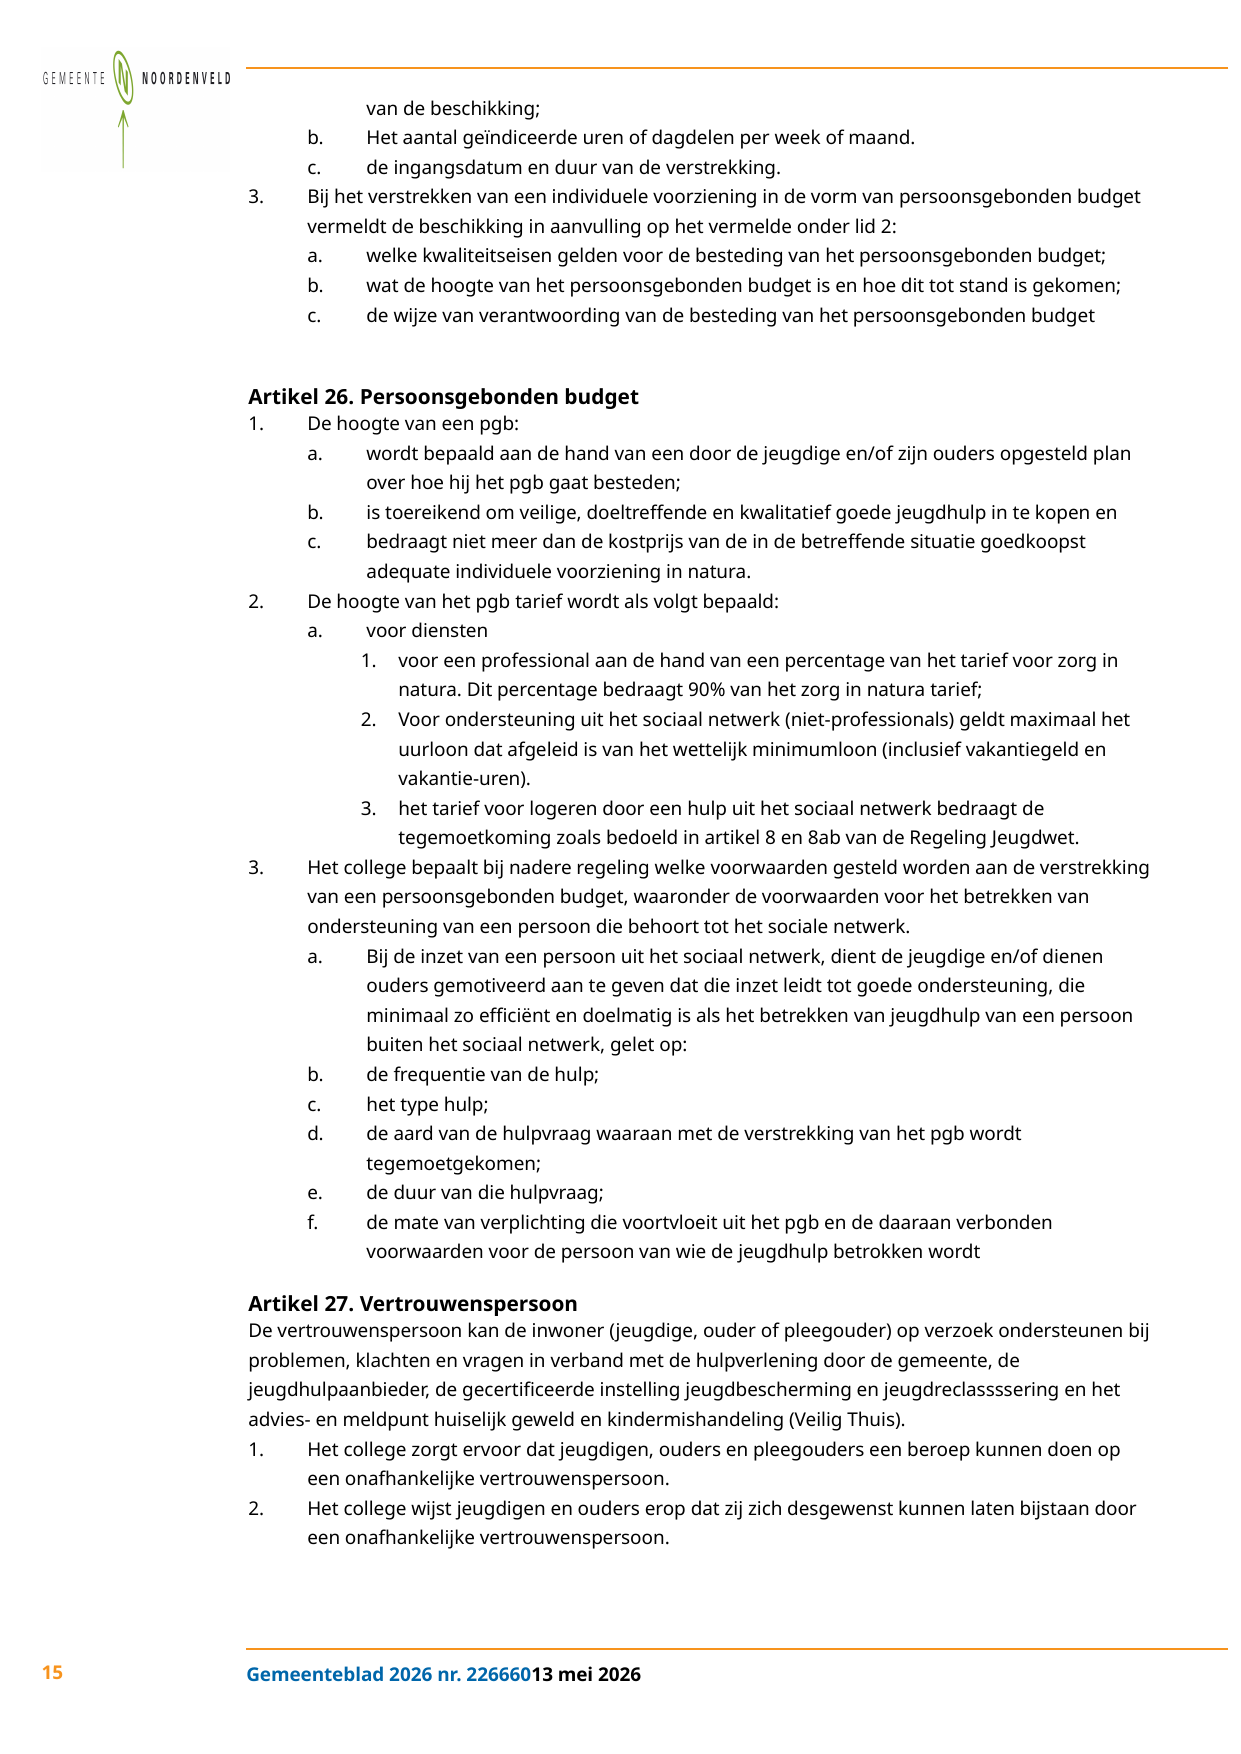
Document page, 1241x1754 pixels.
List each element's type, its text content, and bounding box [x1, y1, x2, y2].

list de ingangsdatum en duur van de verstrekking. [307, 154, 1152, 180]
list de mate van verplichting die voortvloeit uit het pgb en de daaraan verbonden voorwaarden voor de persoon van wie de jeugdhulp betrokken wordt [307, 1209, 1152, 1264]
list wat de hoogte van het persoonsgebonden budget is en hoe dit tot stand is gekomen; [307, 272, 1152, 298]
list wordt bepaald aan de hand van een door de jeugdige en/of zijn ouders opgesteld plan over hoe hij het pgb gaat besteden; [307, 440, 1152, 495]
list de aard van de hulpvraag waaraan met de verstrekking van het pgb wordt tegemoetgekomen; [307, 1120, 1152, 1176]
list De hoogte van een pgb: [248, 410, 1152, 436]
list bedraagt niet meer dan de kostprijs van de in de betreffende situatie goedkoopst adequate individuele voorziening in natura. [307, 529, 1152, 584]
list van de beschikking; [307, 95, 1152, 121]
list de frequentie van de hulp; [307, 1061, 1152, 1087]
text Artikel 27. Vertrouwenspersoon [248, 1289, 1152, 1317]
list De hoogte van het pgb tarief wordt als volgt bepaald: [248, 588, 1152, 613]
list voor een professional aan de hand van een percentage van het tarief voor zorg in natura. Dit percentage bedraagt 90% van het zorg in natura tarief; [361, 647, 1152, 702]
list Voor ondersteuning uit het sociaal netwerk (niet-professionals) geldt maximaal het uurloon dat afgeleid is van het wettelijk minimumloon (inclusief vakantiegeld en vakantie-uren). [361, 706, 1152, 791]
text Artikel 26. Persoonsgebonden budget [248, 382, 1152, 410]
list Het college bepaalt bij nadere regeling welke voorwaarden gesteld worden aan de verstrekking van een persoonsgebonden budget, waaronder de voorwaarden voor het betrekken van ondersteuning van een persoon die behoort tot het sociale netwerk. [248, 854, 1152, 939]
list Bij de inzet van een persoon uit het sociaal netwerk, dient de jeugdige en/of dienen ouders gemotiveerd aan te geven dat die inzet leidt tot goede ondersteuning, die minimaal zo efficiënt en doelmatig is als het betrekken van jeugdhulp van een persoon buiten het sociaal netwerk, gelet op: [307, 943, 1152, 1057]
list Het college zorgt ervoor dat jeugdigen, ouders en pleegouders een beroep kunnen doen op een onafhankelijke vertrouwenspersoon. [248, 1436, 1152, 1491]
list de duur van die hulpvraag; [307, 1179, 1152, 1205]
list Het college wijst jeugdigen en ouders erop dat zij zich desgewenst kunnen laten bijstaan door een onafhankelijke vertrouwenspersoon. [248, 1495, 1152, 1550]
list welke kwaliteitseisen gelden voor de besteding van het persoonsgebonden budget; [307, 243, 1152, 268]
list Het aantal geïndiceerde uren of dagdelen per week of maand. [307, 124, 1152, 150]
list Bij het verstrekken van een individuele voorziening in de vorm van persoonsgebonden budget vermeldt de beschikking in aanvulling op het vermelde onder lid 2: [248, 183, 1152, 239]
list het tarief voor logeren door een hulp uit het sociaal netwerk bedraagt de tegemoetkoming zoals bedoeld in artikel 8 en 8ab van de Regeling Jeugdwet. [361, 795, 1152, 850]
list is toereikend om veilige, doeltreffende en kwalitatief goede jeugdhulp in te kopen en [307, 499, 1152, 525]
list de wijze van verantwoording van de besteding van het persoonsgebonden budget [307, 302, 1152, 328]
list voor diensten [307, 617, 1152, 643]
list het type hulp; [307, 1091, 1152, 1116]
text De vertrouwenspersoon kan de inwoner (jeugdige, ouder of pleegouder) op verzoek ondersteunen bij problemen, klachten en vragen in verband met de hulpverlening door de gemeente, de jeugdhulpaanbieder, de gecertificeerde instelling jeugdbescherming en jeugdreclassssering en het advies- en meldpunt huiselijk geweld en kindermishandeling (Veilig Thuis). [248, 1317, 1152, 1432]
picture [41, 47, 231, 172]
